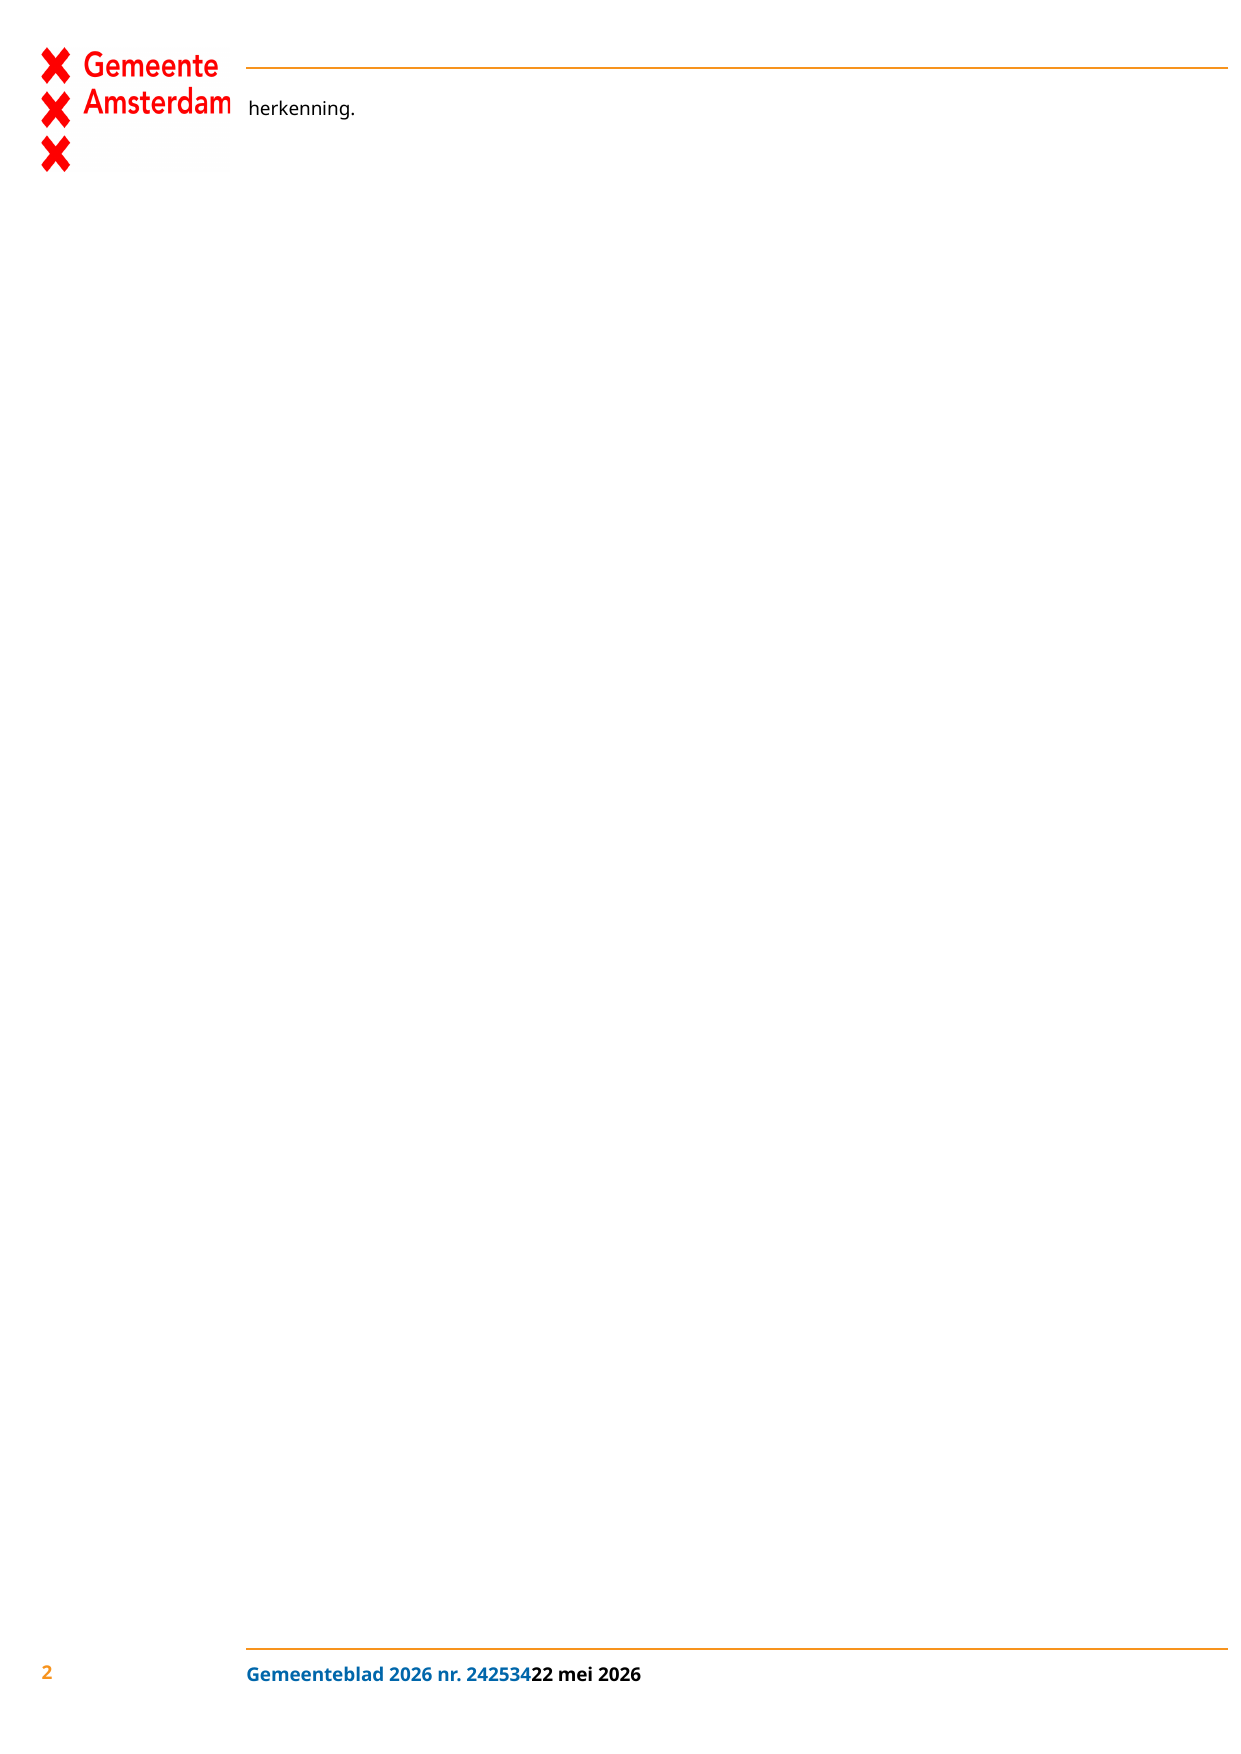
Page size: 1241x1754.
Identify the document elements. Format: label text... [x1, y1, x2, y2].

picture [41, 47, 231, 172]
text herkenning. [248, 95, 1152, 121]
